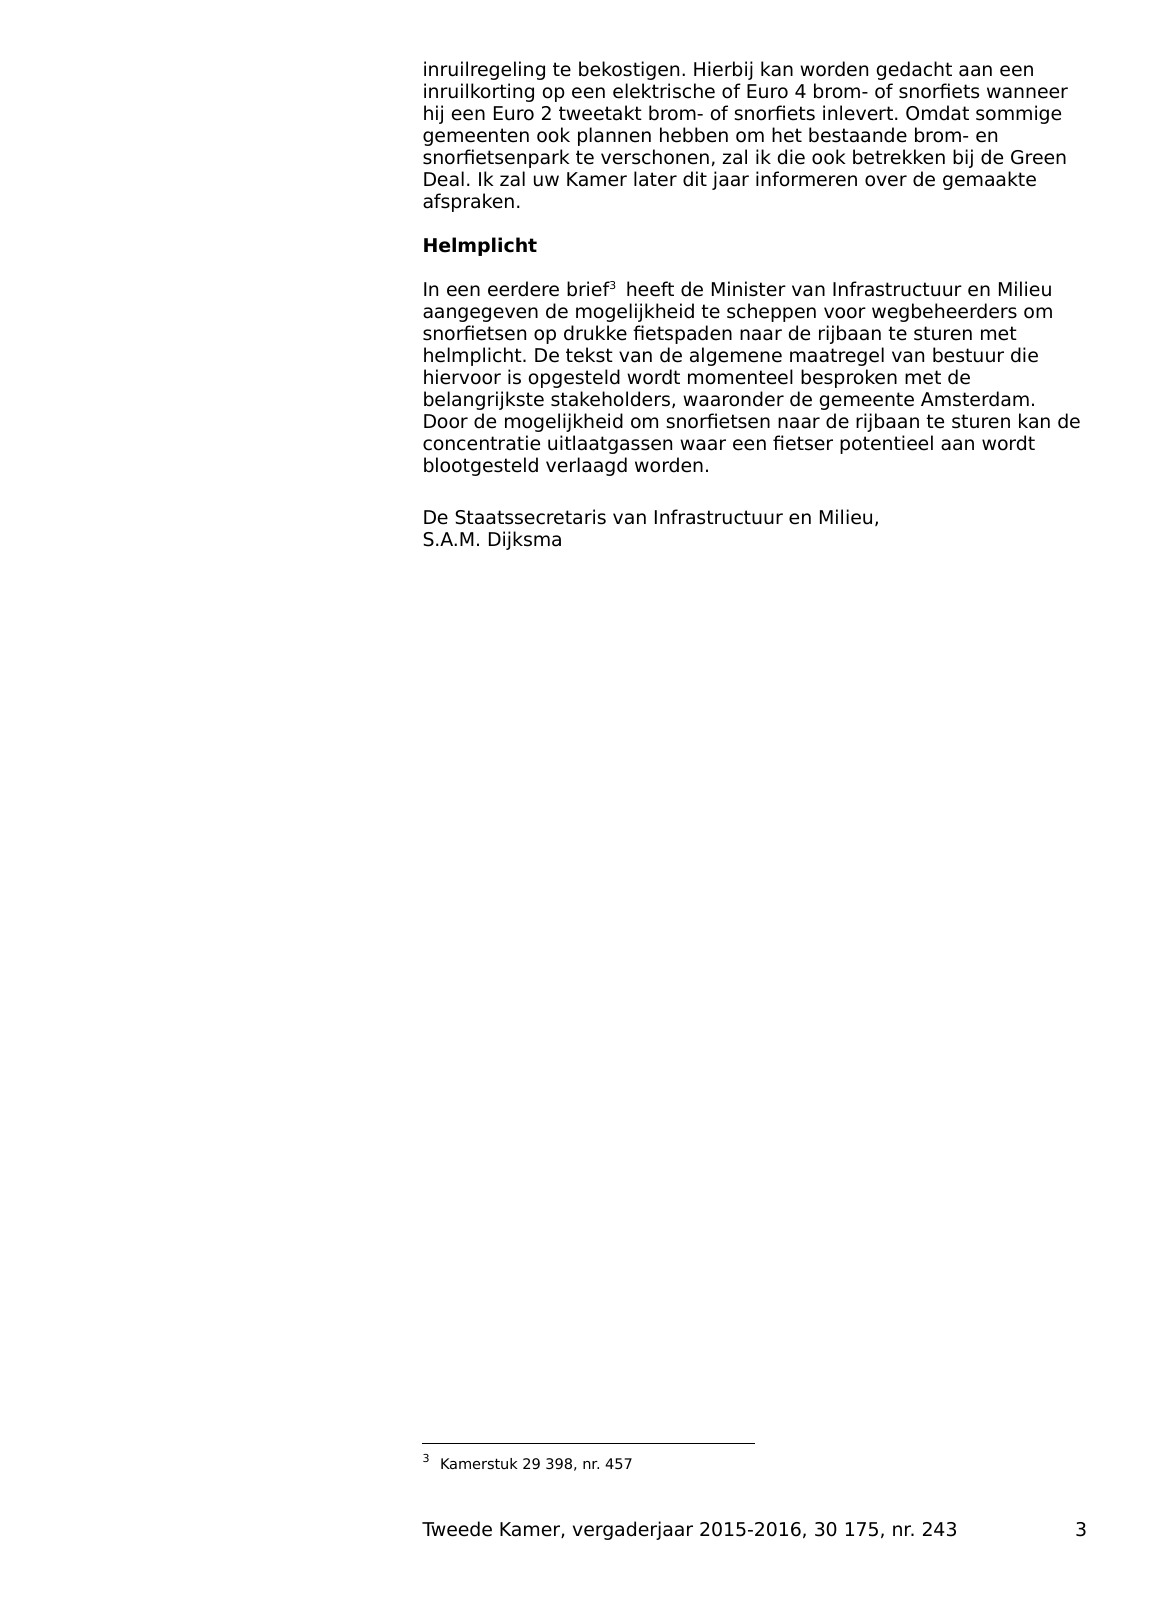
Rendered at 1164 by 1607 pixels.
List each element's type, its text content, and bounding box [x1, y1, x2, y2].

text Kamerstuk 29 398, nr. 457 [422, 1452, 1087, 1474]
text De Staatssecretaris van Infrastructuur en Milieu, S.A.M. Dijksma [422, 507, 1087, 551]
text inruilregeling te bekostigen. Hierbij kan worden gedacht aan een inruilkorting op een elektrische of Euro 4 brom- of snorfiets wanneer hij een Euro 2 tweetakt brom- of snorfiets inlevert. Omdat sommige gemeenten ook plannen hebben om het bestaande brom- en snorfietsenpark te verschonen, zal ik die ook betrekken bij de Green Deal. Ik zal uw Kamer later dit jaar informeren over de gemaakte afspraken. [422, 59, 1087, 213]
subtitle Helmplicht [422, 235, 1087, 257]
text In een eerdere brief heeft de Minister van Infrastructuur en Milieu aangegeven de mogelijkheid te scheppen voor wegbeheerders om snorfietsen op drukke fietspaden naar de rijbaan te sturen met helmplicht. De tekst van de algemene maatregel van bestuur die hiervoor is opgesteld wordt momenteel besproken met de belangrijkste stakeholders, waaronder de gemeente Amsterdam. Door de mogelijkheid om snorfietsen naar de rijbaan te sturen kan de concentratie uitlaatgassen waar een fietser potentieel aan wordt blootgesteld verlaagd worden. [422, 279, 1087, 477]
